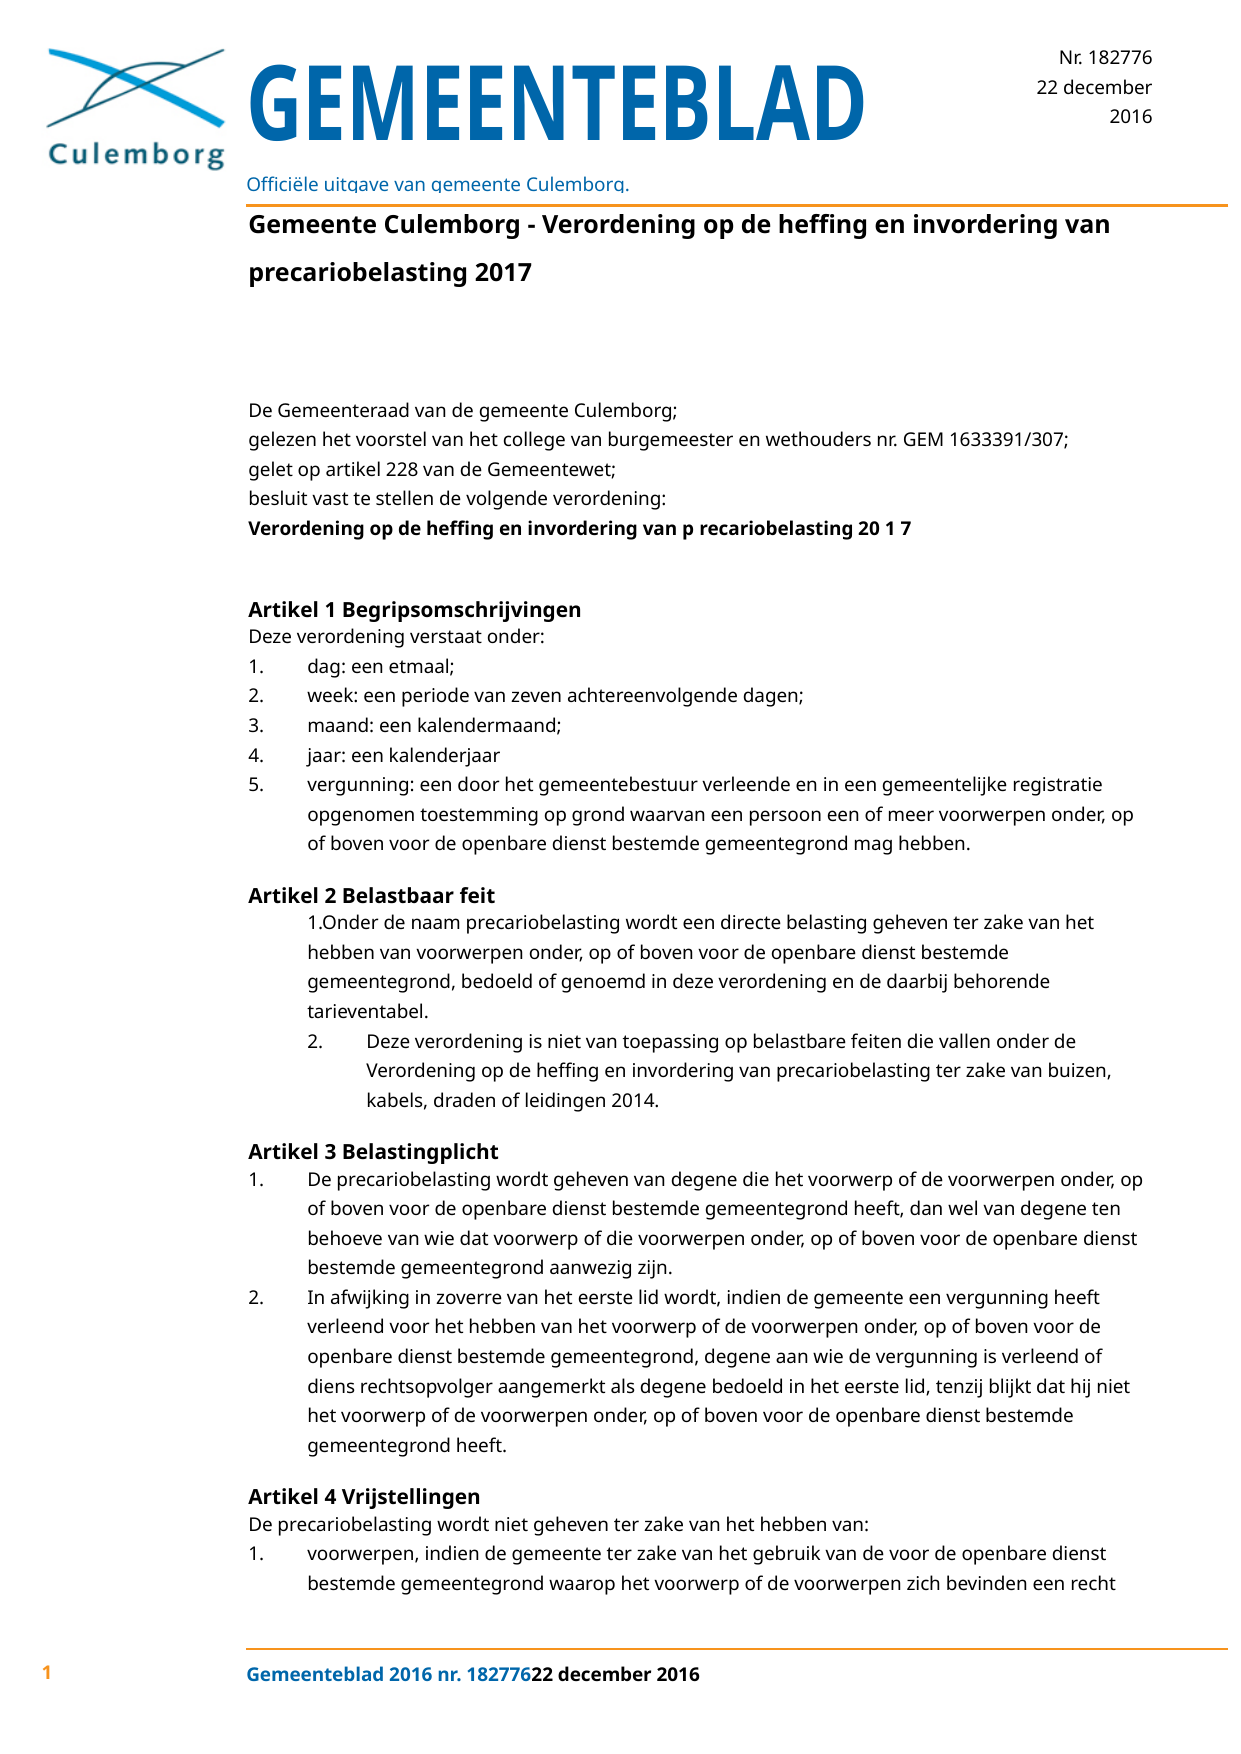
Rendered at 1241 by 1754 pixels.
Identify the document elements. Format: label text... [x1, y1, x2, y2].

text De Gemeenteraad van de gemeente Culemborg; [248, 397, 1152, 422]
text Artikel 1 Begripsomschrijvingen [248, 595, 1152, 623]
text Artikel 4 Vrijstellingen [248, 1482, 1152, 1511]
list vergunning: een door het gemeentebestuur verleende en in een gemeentelijke registratie opgenomen toestemming op grond waarvan een persoon een of meer voorwerpen onder, op of boven voor de openbare dienst bestemde gemeentegrond mag hebben. [248, 771, 1152, 856]
text Verordening op de heffing en invordering van p recariobelasting 20 1 7 [248, 515, 1152, 541]
list dag: een etmaal; [248, 653, 1152, 679]
list voorwerpen, indien de gemeente ter zake van het gebruik van de voor de openbare dienst bestemde gemeentegrond waarop het voorwerp of de voorwerpen zich bevinden een recht [248, 1541, 1152, 1596]
text Deze verordening verstaat onder: [248, 623, 1152, 649]
text gelezen het voorstel van het college van burgemeester en wethouders nr. GEM 1633391/307; [248, 426, 1152, 452]
list maand: een kalendermaand; [248, 712, 1152, 738]
text Gemeente Culemborg - Verordening op de heffing en invordering van precariobelasting 2017 [248, 207, 1152, 288]
text De precariobelasting wordt niet geheven ter zake van het hebben van: [248, 1511, 1152, 1537]
text besluit vast te stellen de volgende verordening: [248, 486, 1152, 511]
list 1.Onder de naam precariobelasting wordt een directe belasting geheven ter zake van het hebben van voorwerpen onder, op of boven voor de openbare dienst bestemde gemeentegrond, bedoeld of genoemd in deze verordening en de daarbij behorende tarieventabel. [248, 909, 1152, 1024]
list jaar: een kalenderjaar [248, 742, 1152, 768]
picture [41, 47, 231, 172]
text Artikel 3 Belastingplicht [248, 1137, 1152, 1166]
list week: een periode van zeven achtereenvolgende dagen; [248, 683, 1152, 708]
list In afwijking in zoverre van het eerste lid wordt, indien de gemeente een vergunning heeft verleend voor het hebben van het voorwerp of de voorwerpen onder, op of boven voor de openbare dienst bestemde gemeentegrond, degene aan wie de vergunning is verleend of diens rechtsopvolger aangemerkt als degene bedoeld in het eerste lid, tenzij blijkt dat hij niet het voorwerp of de voorwerpen onder, op of boven voor de openbare dienst bestemde gemeentegrond heeft. [248, 1284, 1152, 1458]
list De precariobelasting wordt geheven van degene die het voorwerp of de voorwerpen onder, op of boven voor de openbare dienst bestemde gemeentegrond heeft, dan wel van degene ten behoeve van wie dat voorwerp of die voorwerpen onder, op of boven voor de openbare dienst bestemde gemeentegrond aanwezig zijn. [248, 1166, 1152, 1280]
list Deze verordening is niet van toepassing op belastbare feiten die vallen onder de Verordening op de heffing en invordering van precariobelasting ter zake van buizen, kabels, draden of leidingen 2014. [307, 1028, 1152, 1113]
text Artikel 2 Belastbaar feit [248, 881, 1152, 909]
text gelet op artikel 228 van de Gemeentewet; [248, 456, 1152, 482]
